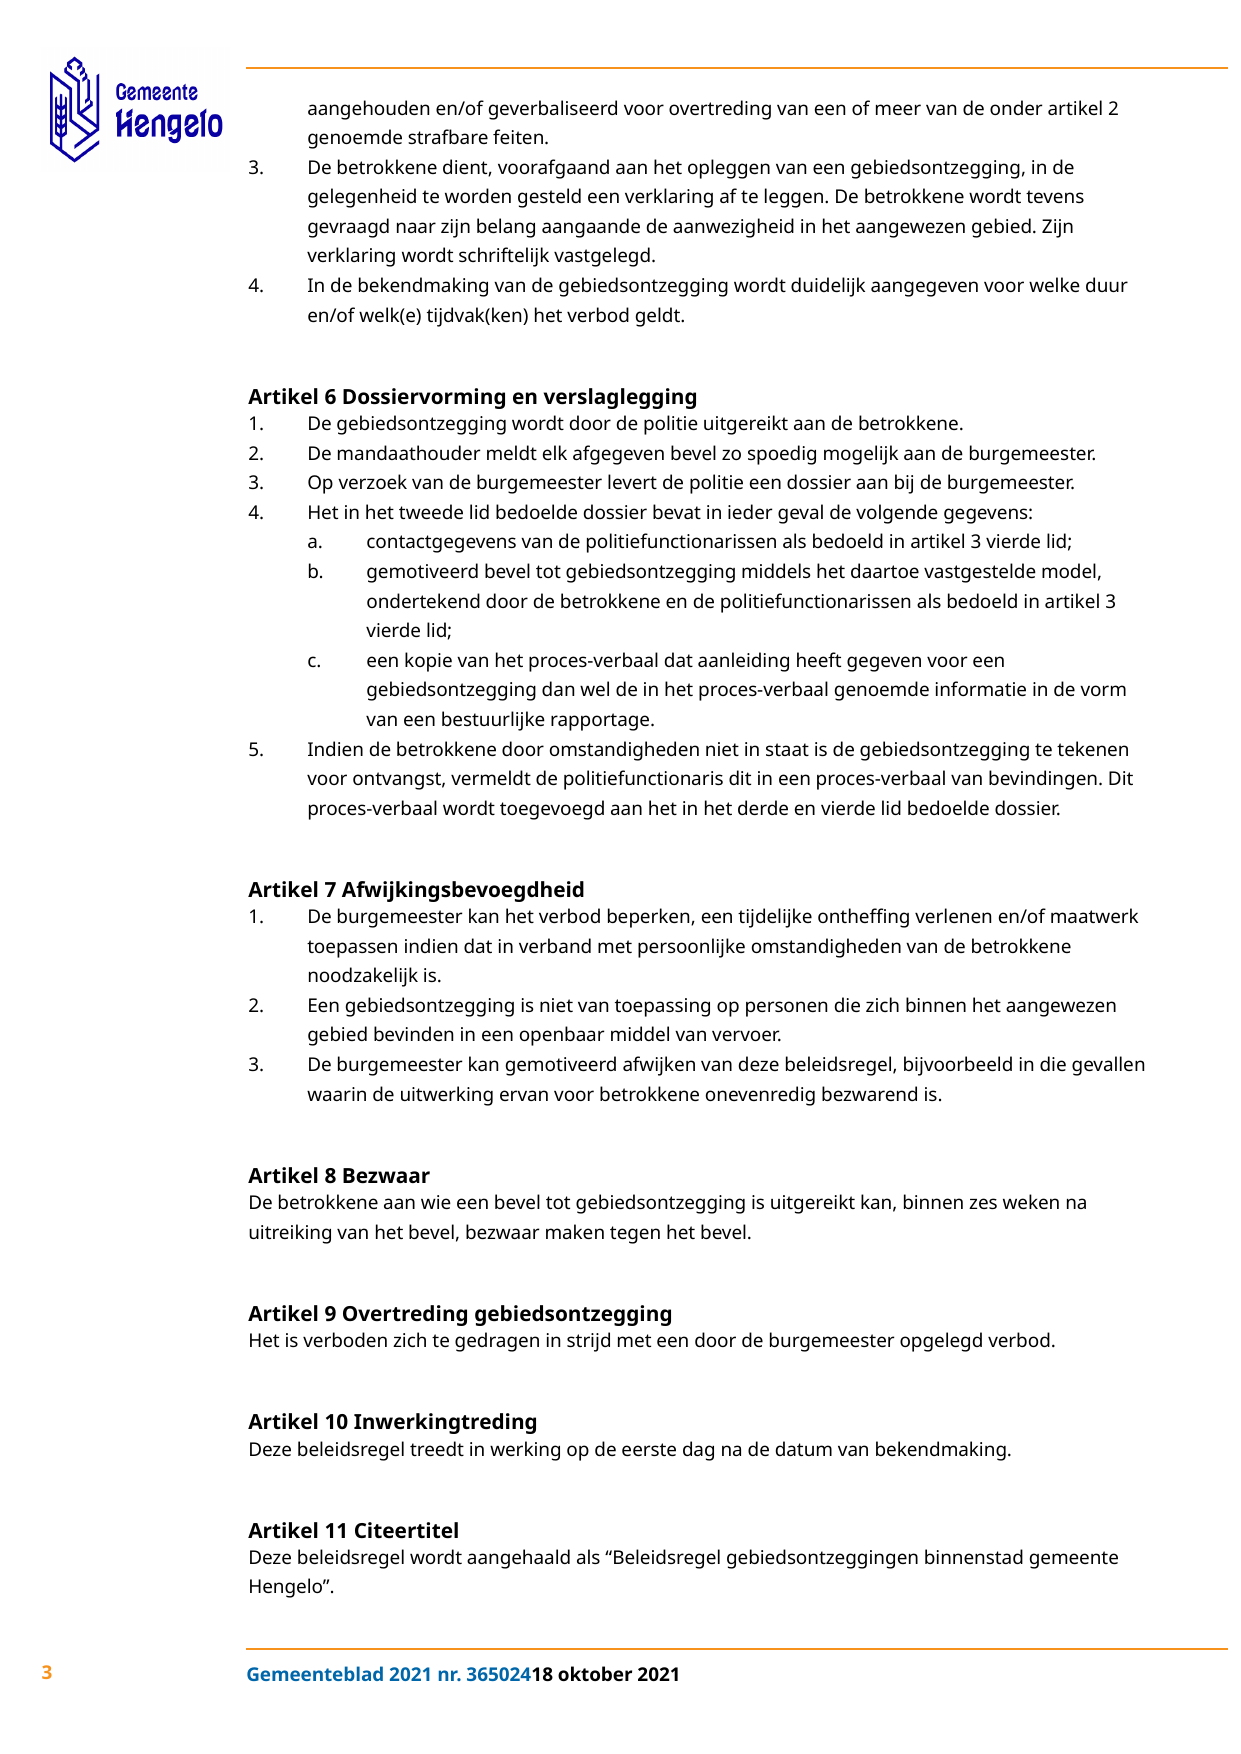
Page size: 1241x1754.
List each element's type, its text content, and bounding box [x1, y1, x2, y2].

list aangehouden en/of geverbaliseerd voor overtreding van een of meer van de onder artikel 2 genoemde strafbare feiten. [248, 95, 1152, 150]
text Artikel 11 Citeertitel [248, 1516, 1152, 1544]
list Indien de betrokkene door omstandigheden niet in staat is de gebiedsontzegging te tekenen voor ontvangst, vermeldt de politiefunctionaris dit in een proces-verbaal van bevindingen. Dit proces-verbaal wordt toegevoegd aan het in het derde en vierde lid bedoelde dossier. [248, 736, 1152, 821]
list Een gebiedsontzegging is niet van toepassing op personen die zich binnen het aangewezen gebied bevinden in een openbaar middel van vervoer. [248, 992, 1152, 1047]
list De burgemeester kan het verbod beperken, een tijdelijke ontheffing verlenen en/of maatwerk toepassen indien dat in verband met persoonlijke omstandigheden van de betrokkene noodzakelijk is. [248, 903, 1152, 988]
text Artikel 8 Bezwaar [248, 1161, 1152, 1189]
list De burgemeester kan gemotiveerd afwijken van deze beleidsregel, bijvoorbeeld in die gevallen waarin de uitwerking ervan voor betrokkene onevenredig bezwarend is. [248, 1051, 1152, 1107]
list De mandaathouder meldt elk afgegeven bevel zo spoedig mogelijk aan de burgemeester. [248, 440, 1152, 466]
text Artikel 7 Afwijkingsbevoegdheid [248, 875, 1152, 903]
text Artikel 9 Overtreding gebiedsontzegging [248, 1299, 1152, 1327]
text Deze beleidsregel wordt aangehaald als “Beleidsregel gebiedsontzeggingen binnenstad gemeente Hengelo”. [248, 1544, 1152, 1599]
list gemotiveerd bevel tot gebiedsontzegging middels het daartoe vastgestelde model, ondertekend door de betrokkene en de politiefunctionarissen als bedoeld in artikel 3 vierde lid; [307, 558, 1152, 643]
list Het in het tweede lid bedoelde dossier bevat in ieder geval de volgende gegevens: [248, 499, 1152, 525]
list De gebiedsontzegging wordt door de politie uitgereikt aan de betrokkene. [248, 410, 1152, 436]
list De betrokkene dient, voorafgaand aan het opleggen van een gebiedsontzegging, in de gelegenheid te worden gesteld een verklaring af te leggen. De betrokkene wordt tevens gevraagd naar zijn belang aangaande de aanwezigheid in het aangewezen gebied. Zijn verklaring wordt schriftelijk vastgelegd. [248, 154, 1152, 268]
text Artikel 6 Dossiervorming en verslaglegging [248, 382, 1152, 410]
text Artikel 10 Inwerkingtreding [248, 1407, 1152, 1436]
list contactgegevens van de politiefunctionarissen als bedoeld in artikel 3 vierde lid; [307, 529, 1152, 554]
list Op verzoek van de burgemeester levert de politie een dossier aan bij de burgemeester. [248, 469, 1152, 495]
list een kopie van het proces-verbaal dat aanleiding heeft gegeven voor een gebiedsontzegging dan wel de in het proces-verbaal genoemde informatie in de vorm van een bestuurlijke rapportage. [307, 647, 1152, 732]
text De betrokkene aan wie een bevel tot gebiedsontzegging is uitgereikt kan, binnen zes weken na uitreiking van het bevel, bezwaar maken tegen het bevel. [248, 1189, 1152, 1244]
text Het is verboden zich te gedragen in strijd met een door de burgemeester opgelegd verbod. [248, 1327, 1152, 1353]
list In de bekendmaking van de gebiedsontzegging wordt duidelijk aangegeven voor welke duur en/of welk(e) tijdvak(ken) het verbod geldt. [248, 272, 1152, 328]
picture [41, 47, 231, 172]
text Deze beleidsregel treedt in werking op de eerste dag na de datum van bekendmaking. [248, 1436, 1152, 1461]
